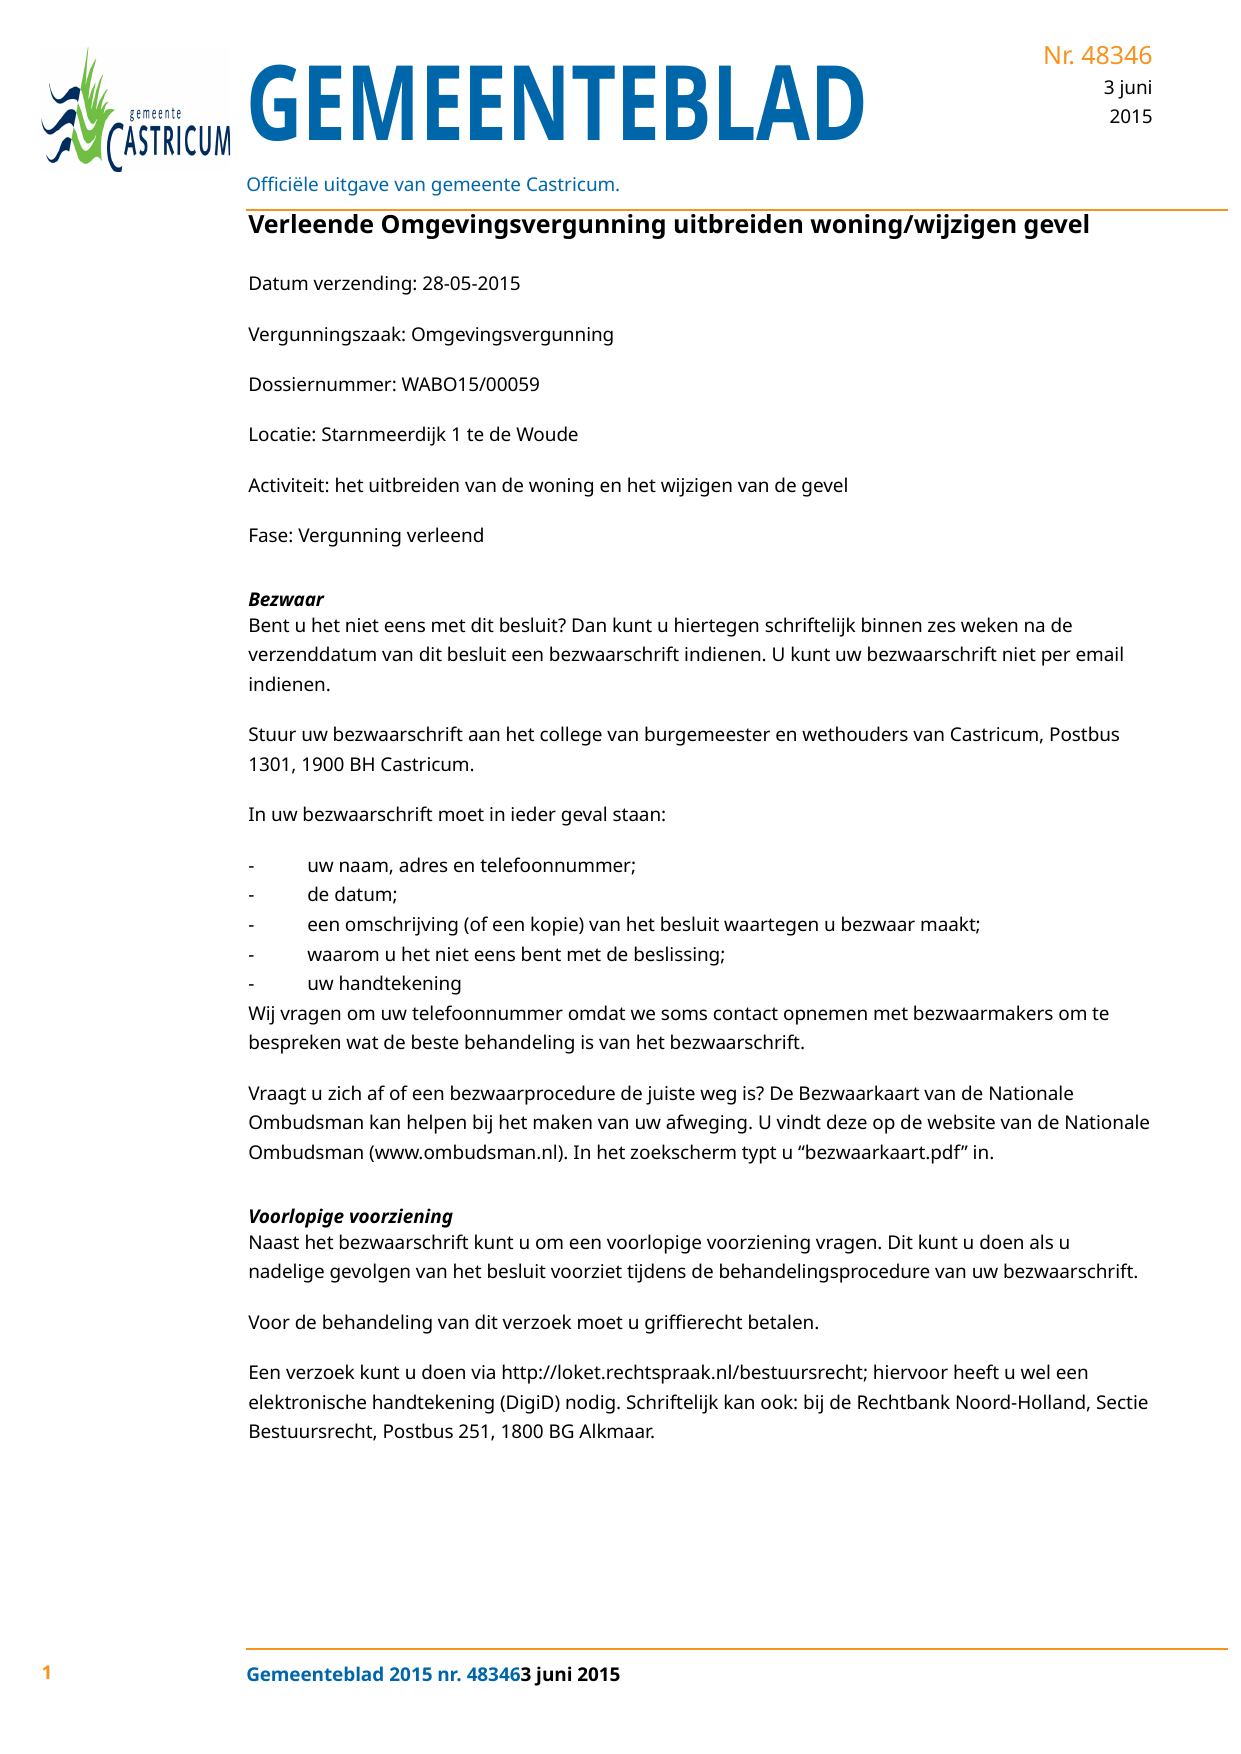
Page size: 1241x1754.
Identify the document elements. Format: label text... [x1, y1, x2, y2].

text Locatie: Starnmeerdijk 1 te de Woude [248, 422, 1152, 447]
text Bezwaar [248, 586, 1152, 612]
text Fase: Vergunning verleend [248, 522, 1152, 548]
text Stuur uw bezwaarschrift aan het college van burgemeester en wethouders van Castricum, Postbus 1301, 1900 BH Castricum. [248, 722, 1152, 777]
picture [41, 47, 231, 172]
list uw handtekening [248, 970, 1152, 996]
text Naast het bezwaarschrift kunt u om een voorlopige voorziening vragen. Dit kunt u doen als u nadelige gevolgen van het besluit voorziet tijdens de behandelingsprocedure van uw bezwaarschrift. [248, 1229, 1152, 1284]
list een omschrijving (of een kopie) van het besluit waartegen u bezwaar maakt; [248, 911, 1152, 937]
text Wij vragen om uw telefoonnummer omdat we soms contact opnemen met bezwaarmakers om te bespreken wat de beste behandeling is van het bezwaarschrift. [248, 1000, 1152, 1055]
text Activiteit: het uitbreiden van de woning en het wijzigen van de gevel [248, 472, 1152, 498]
text Datum verzending: 28-05-2015 [248, 270, 1152, 296]
text In uw bezwaarschrift moet in ieder geval staan: [248, 802, 1152, 827]
text Voor de behandeling van dit verzoek moet u griffierecht betalen. [248, 1309, 1152, 1334]
text Bent u het niet eens met dit besluit? Dan kunt u hiertegen schriftelijk binnen zes weken na de verzenddatum van dit besluit een bezwaarschrift indienen. U kunt uw bezwaarschrift niet per email indienen. [248, 612, 1152, 697]
text Vraagt u zich af of een bezwaarprocedure de juiste weg is? De Bezwaarkaart van de Nationale Ombudsman kan helpen bij het maken van uw afweging. U vindt deze op de website van de Nationale Ombudsman (www.ombudsman.nl). In het zoekscherm typt u “bezwaarkaart.pdf” in. [248, 1080, 1152, 1165]
text Verleende Omgevingsvergunning uitbreiden woning/wijzigen gevel [248, 211, 1152, 241]
text Een verzoek kunt u doen via http://loket.rechtspraak.nl/bestuursrecht; hiervoor heeft u wel een elektronische handtekening (DigiD) nodig. Schriftelijk kan ook: bij de Rechtbank Noord-Holland, Sectie Bestuursrecht, Postbus 251, 1800 BG Alkmaar. [248, 1359, 1152, 1444]
text Voorlopige voorziening [248, 1203, 1152, 1229]
list waarom u het niet eens bent met de beslissing; [248, 941, 1152, 967]
text Dossiernummer: WABO15/00059 [248, 371, 1152, 397]
text Vergunningszaak: Omgevingsvergunning [248, 321, 1152, 346]
list uw naam, adres en telefoonnummer; [248, 852, 1152, 878]
list de datum; [248, 882, 1152, 907]
